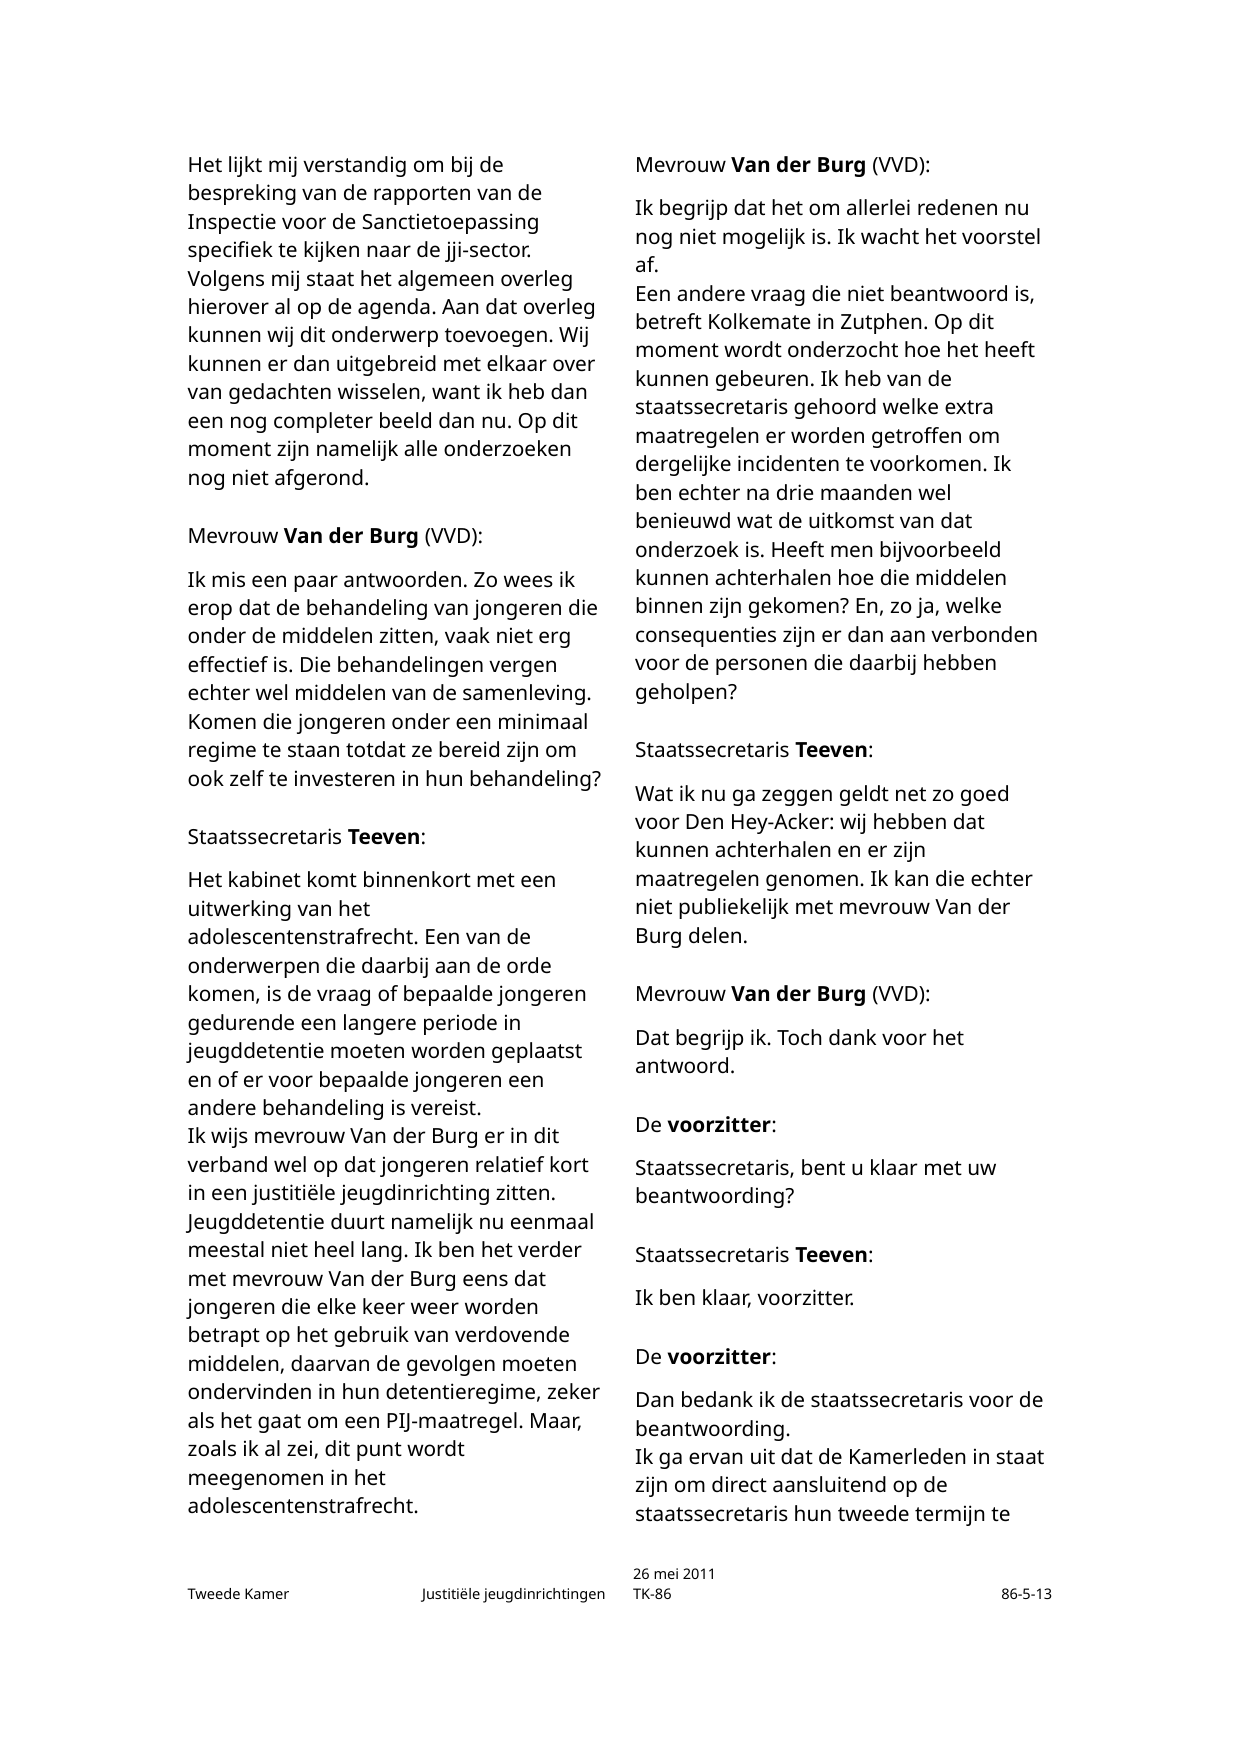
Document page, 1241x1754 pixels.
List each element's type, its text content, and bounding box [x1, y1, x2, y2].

text Staatssecretaris Teeven: [635, 1240, 1053, 1268]
text Ik ga ervan uit dat de Kamerleden in staat zijn om direct aansluitend op de staatssecretaris hun tweede termijn te [635, 1442, 1053, 1527]
text Dan bedank ik de staatssecretaris voor de beantwoording. [635, 1385, 1053, 1442]
text Het kabinet komt binnenkort met een uitwerking van het adolescentenstrafrecht. Een van de onderwerpen die daarbij aan de orde komen, is de vraag of bepaalde jongeren gedurende een langere periode in jeugddetentie moeten worden geplaatst en of er voor bepaalde jongeren een andere behandeling is vereist. [187, 866, 605, 1122]
text Het lijkt mij verstandig om bij de bespreking van de rapporten van de Inspectie voor de Sanctietoepassing specifiek te kijken naar de jji-sector. Volgens mij staat het algemeen overleg hierover al op de agenda. Aan dat overleg kunnen wij dit onderwerp toevoegen. Wij kunnen er dan uitgebreid met elkaar over van gedachten wisselen, want ik heb dan een nog completer beeld dan nu. Op dit moment zijn namelijk alle onderzoeken nog niet afgerond. [187, 150, 605, 491]
text Mevrouw Van der Burg (VVD): [635, 150, 1053, 178]
text Staatssecretaris Teeven: [635, 735, 1053, 764]
text Ik mis een paar antwoorden. Zo wees ik erop dat de behandeling van jongeren die onder de middelen zitten, vaak niet erg effectief is. Die behandelingen vergen echter wel middelen van de samenleving. Komen die jongeren onder een minimaal regime te staan totdat ze bereid zijn om ook zelf te investeren in hun behandeling? [187, 565, 605, 792]
text De voorzitter: [635, 1342, 1053, 1370]
text Dat begrijp ik. Toch dank voor het antwoord. [635, 1023, 1053, 1080]
text Mevrouw Van der Burg (VVD): [187, 521, 605, 550]
text Staatssecretaris Teeven: [187, 822, 605, 851]
text Wat ik nu ga zeggen geldt net zo goed voor Den Hey-Acker: wij hebben dat kunnen achterhalen en er zijn maatregelen genomen. Ik kan die echter niet publiekelijk met mevrouw Van der Burg delen. [635, 779, 1053, 949]
text Staatssecretaris, bent u klaar met uw beantwoording? [635, 1153, 1053, 1210]
text Ik wijs mevrouw Van der Burg er in dit verband wel op dat jongeren relatief kort in een justitiële jeugdinrichting zitten. Jeugddetentie duurt namelijk nu eenmaal meestal niet heel lang. Ik ben het verder met mevrouw Van der Burg eens dat jongeren die elke keer weer worden betrapt op het gebruik van verdovende middelen, daarvan de gevolgen moeten ondervinden in hun detentieregime, zeker als het gaat om een PIJ-maatregel. Maar, zoals ik al zei, dit punt wordt meegenomen in het adolescentenstrafrecht. [187, 1122, 605, 1520]
text De voorzitter: [635, 1110, 1053, 1138]
text Ik ben klaar, voorzitter. [635, 1283, 1053, 1312]
text Mevrouw Van der Burg (VVD): [635, 979, 1053, 1008]
text Ik begrijp dat het om allerlei redenen nu nog niet mogelijk is. Ik wacht het voorstel af. [635, 193, 1053, 279]
text Een andere vraag die niet beantwoord is, betreft Kolkemate in Zutphen. Op dit moment wordt onderzocht hoe het heeft kunnen gebeuren. Ik heb van de staatssecretaris gehoord welke extra maatregelen er worden getroffen om dergelijke incidenten te voorkomen. Ik ben echter na drie maanden wel benieuwd wat de uitkomst van dat onderzoek is. Heeft men bijvoorbeeld kunnen achterhalen hoe die middelen binnen zijn gekomen? En, zo ja, welke consequenties zijn er dan aan verbonden voor de personen die daarbij hebben geholpen? [635, 279, 1053, 705]
